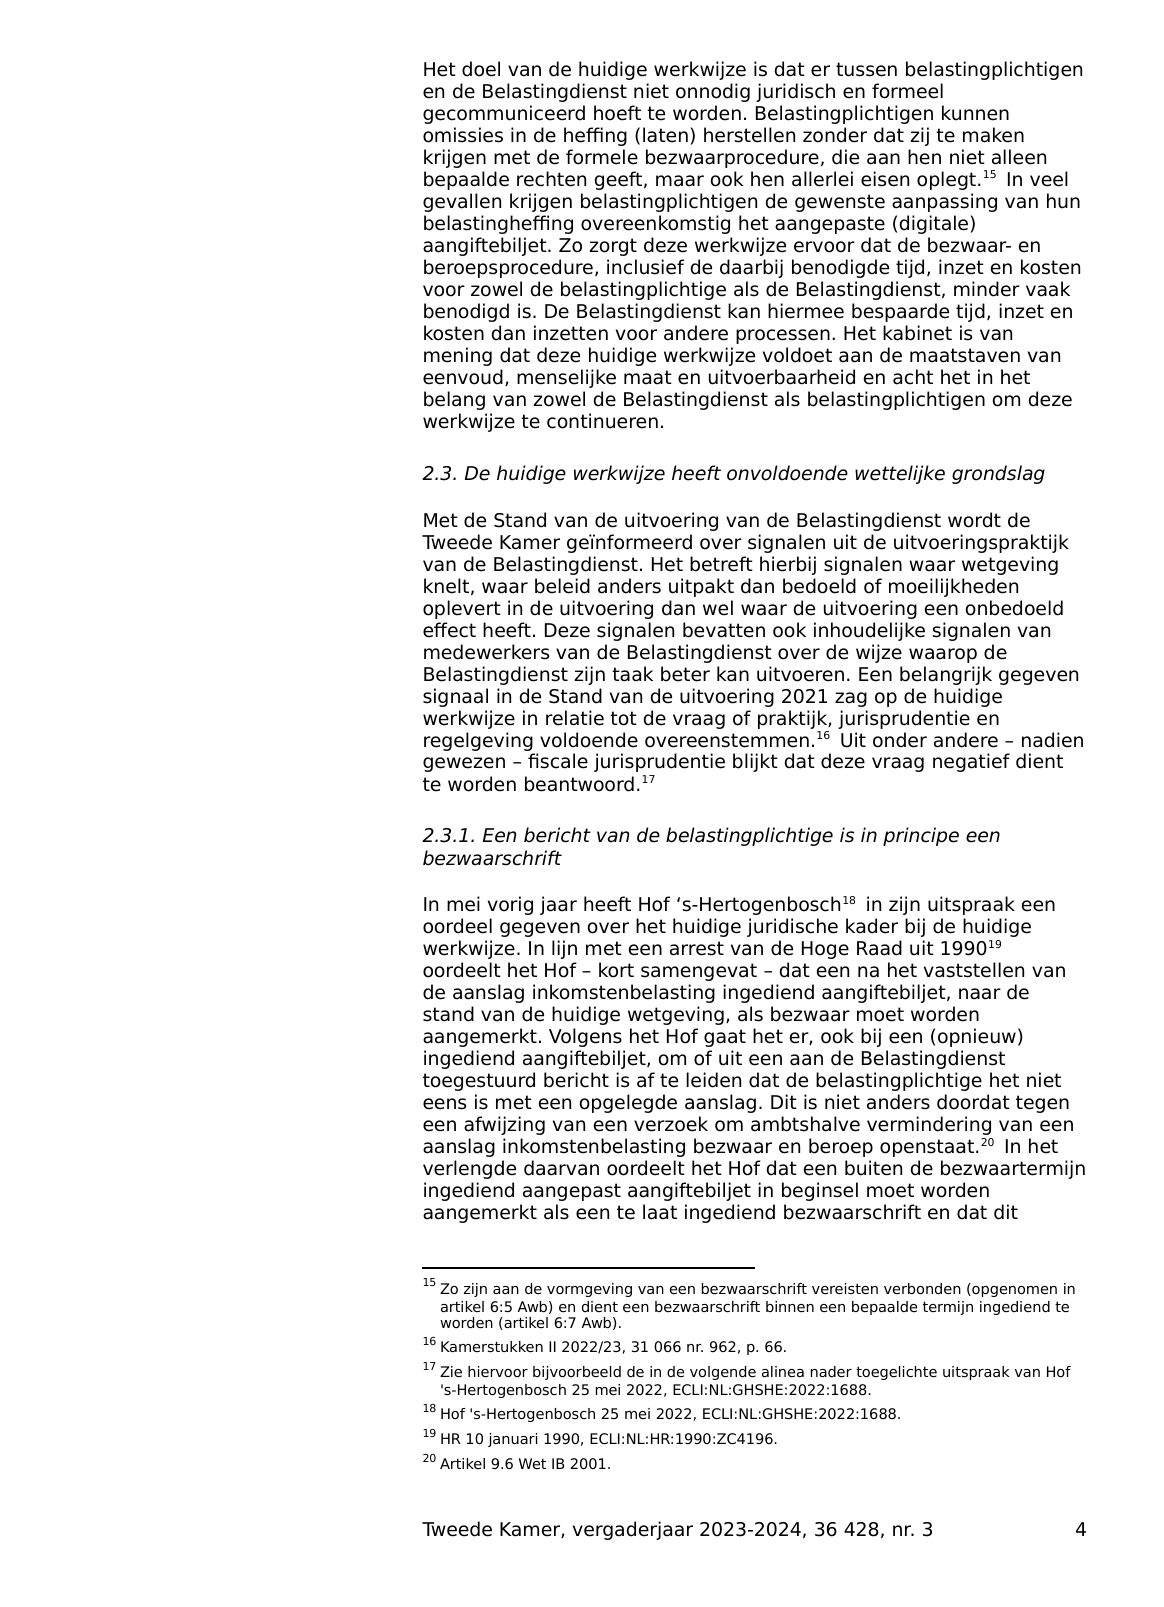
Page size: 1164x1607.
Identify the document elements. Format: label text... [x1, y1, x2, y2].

subtitle 2.3.1. Een bericht van de belastingplichtige is in principe een bezwaarschrift [422, 825, 1087, 869]
text Artikel 9.6 Wet IB 2001. [422, 1452, 1087, 1474]
text In mei vorig jaar heeft Hof ‘s-Hertogenbosch in zijn uitspraak een oordeel gegeven over het huidige juridische kader bij de huidige werkwijze. In lijn met een arrest van de Hoge Raad uit 1990 oordeelt het Hof – kort samengevat – dat een na het vaststellen van de aanslag inkomstenbelasting ingediend aangiftebiljet, naar de stand van de huidige wetgeving, als bezwaar moet worden aangemerkt. Volgens het Hof gaat het er, ook bij een (opnieuw) ingediend aangiftebiljet, om of uit een aan de Belastingdienst toegestuurd bericht is af te leiden dat de belastingplichtige het niet eens is met een opgelegde aanslag. Dit is niet anders doordat tegen een afwijzing van een verzoek om ambtshalve vermindering van een aanslag inkomstenbelasting bezwaar en beroep openstaat. In het verlengde daarvan oordeelt het Hof dat een buiten de bezwaartermijn ingediend aangepast aangiftebiljet in beginsel moet worden aangemerkt als een te laat ingediend bezwaarschrift en dat dit [422, 894, 1087, 1224]
text Het doel van de huidige werkwijze is dat er tussen belastingplichtigen en de Belastingdienst niet onnodig juridisch en formeel gecommuniceerd hoeft te worden. Belastingplichtigen kunnen omissies in de heffing (laten) herstellen zonder dat zij te maken krijgen met de formele bezwaarprocedure, die aan hen niet alleen bepaalde rechten geeft, maar ook hen allerlei eisen oplegt. In veel gevallen krijgen belastingplichtigen de gewenste aanpassing van hun belastingheffing overeenkomstig het aangepaste (digitale) aangiftebiljet. Zo zorgt deze werkwijze ervoor dat de bezwaar- en beroepsprocedure, inclusief de daarbij benodigde tijd, inzet en kosten voor zowel de belastingplichtige als de Belastingdienst, minder vaak benodigd is. De Belastingdienst kan hiermee bespaarde tijd, inzet en kosten dan inzetten voor andere processen. Het kabinet is van mening dat deze huidige werkwijze voldoet aan de maatstaven van eenvoud, menselijke maat en uitvoerbaarheid en acht het in het belang van zowel de Belastingdienst als belastingplichtigen om deze werkwijze te continueren. [422, 59, 1087, 433]
text Hof 's-Hertogenbosch 25 mei 2022, ECLI:NL:GHSHE:2022:1688. [422, 1402, 1087, 1424]
text Kamerstukken II 2022/23, 31 066 nr. 962, p. 66. [422, 1335, 1087, 1357]
subtitle 2.3. De huidige werkwijze heeft onvoldoende wettelijke grondslag [422, 463, 1087, 485]
text Met de Stand van de uitvoering van de Belastingdienst wordt de Tweede Kamer geïnformeerd over signalen uit de uitvoeringspraktijk van de Belastingdienst. Het betreft hierbij signalen waar wetgeving knelt, waar beleid anders uitpakt dan bedoeld of moeilijkheden oplevert in de uitvoering dan wel waar de uitvoering een onbedoeld effect heeft. Deze signalen bevatten ook inhoudelijke signalen van medewerkers van de Belastingdienst over de wijze waarop de Belastingdienst zijn taak beter kan uitvoeren. Een belangrijk gegeven signaal in de Stand van de uitvoering 2021 zag op de huidige werkwijze in relatie tot de vraag of praktijk, jurisprudentie en regelgeving voldoende overeenstemmen. Uit onder andere – nadien gewezen – fiscale jurisprudentie blijkt dat deze vraag negatief dient te worden beantwoord. [422, 510, 1087, 795]
text Zie hiervoor bijvoorbeeld de in de volgende alinea nader toegelichte uitspraak van Hof 's-Hertogenbosch 25 mei 2022, ECLI:NL:GHSHE:2022:1688. [422, 1360, 1087, 1399]
text HR 10 januari 1990, ECLI:NL:HR:1990:ZC4196. [422, 1427, 1087, 1449]
text Zo zijn aan de vormgeving van een bezwaarschrift vereisten verbonden (opgenomen in artikel 6:5 Awb) en dient een bezwaarschrift binnen een bepaalde termijn ingediend te worden (artikel 6:7 Awb). [422, 1277, 1087, 1332]
